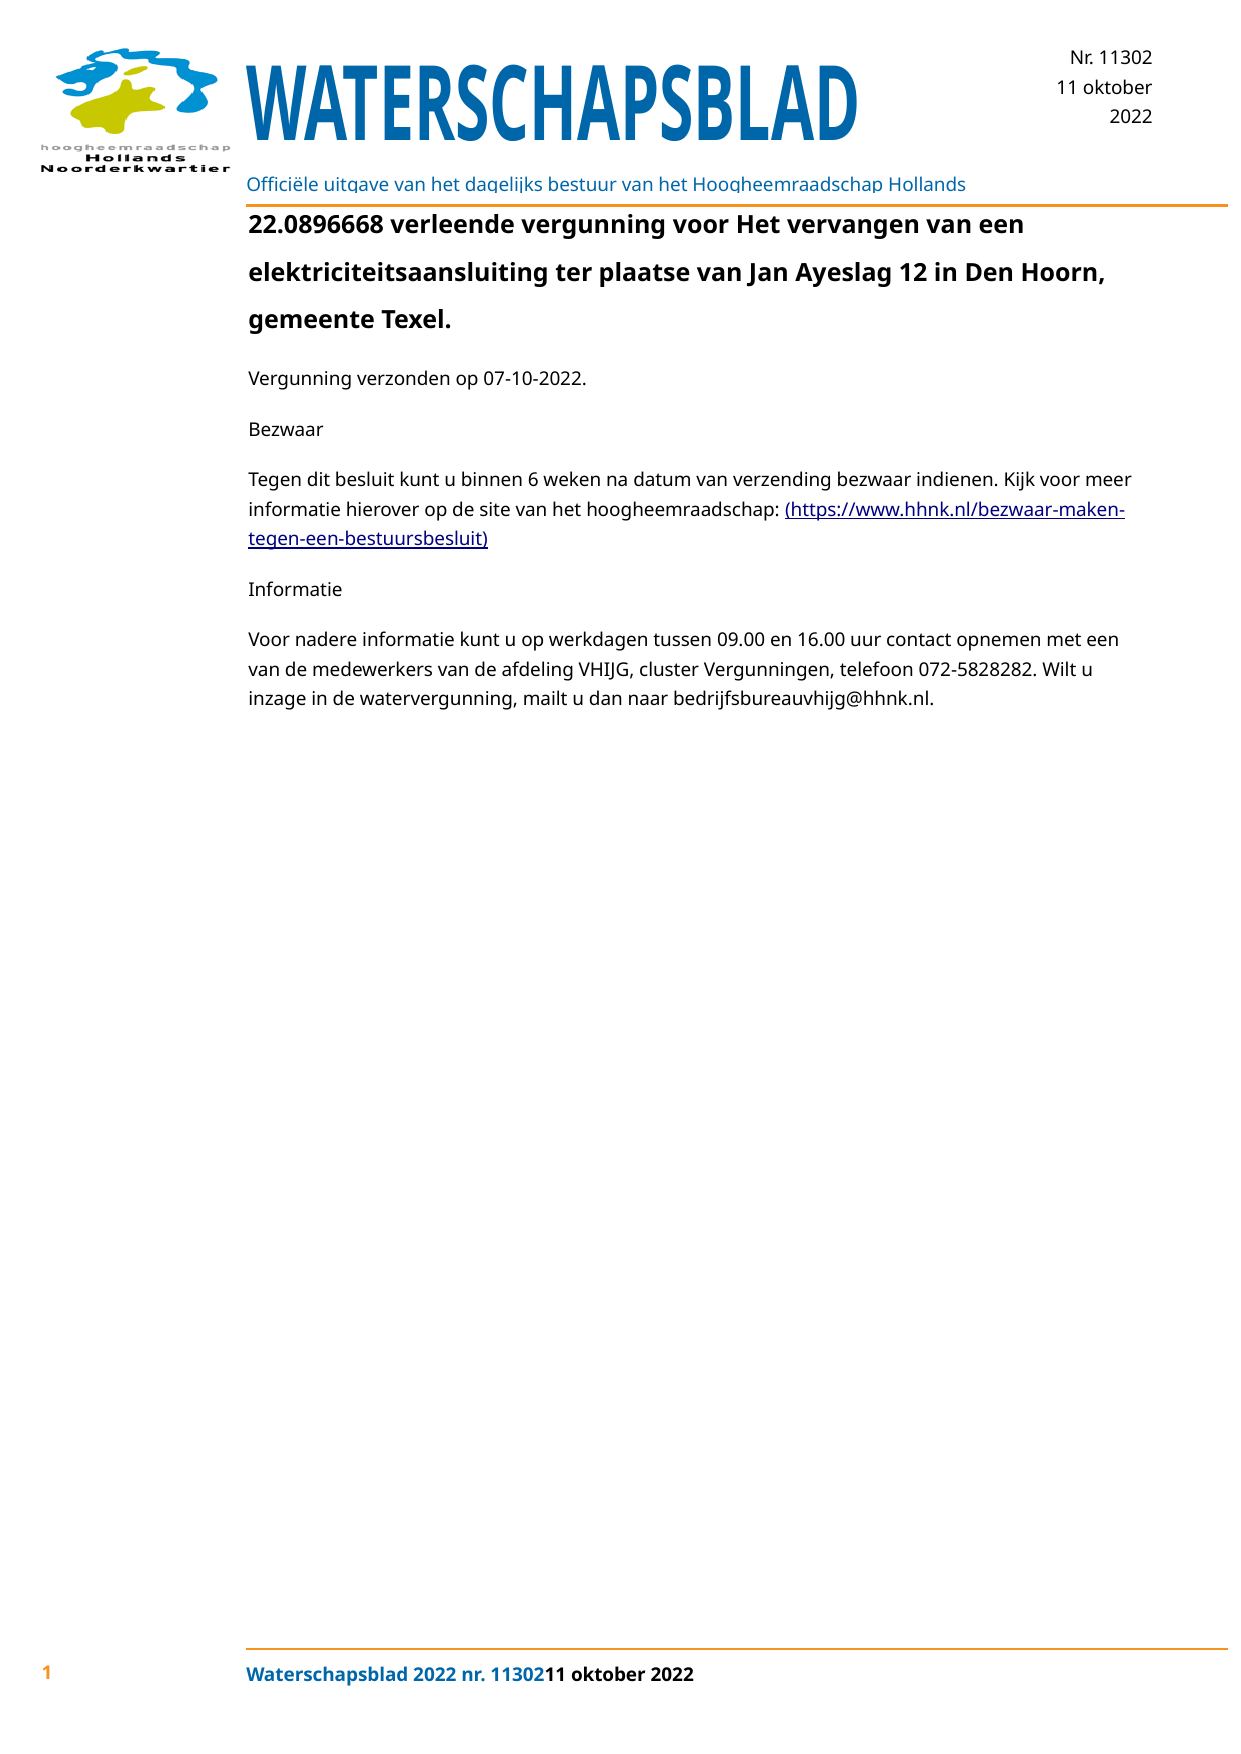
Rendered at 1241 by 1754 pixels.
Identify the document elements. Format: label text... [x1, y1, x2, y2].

text 22.0896668 verleende vergunning voor Het vervangen van een elektriciteitsaansluiting ter plaatse van Jan Ayeslag 12 in Den Hoorn, gemeente Texel. [248, 207, 1152, 336]
text Vergunning verzonden op 07-10-2022. [248, 366, 1152, 391]
text Tegen dit besluit kunt u binnen 6 weken na datum van verzending bezwaar indienen. Kijk voor meer informatie hierover op de site van het hoogheemraadschap: (https://www.hhnk.nl/bezwaar-maken-tegen-een-bestuursbesluit) [248, 466, 1152, 551]
text Bezwaar [248, 416, 1152, 442]
text Voor nadere informatie kunt u op werkdagen tussen 09.00 en 16.00 uur contact opnemen met een van de medewerkers van de afdeling VHIJG, cluster Vergunningen, telefoon 072-5828282. Wilt u inzage in de watervergunning, mailt u dan naar bedrijfsbureauvhijg@hhnk.nl. [248, 626, 1152, 711]
picture [41, 47, 231, 172]
text Informatie [248, 576, 1152, 602]
